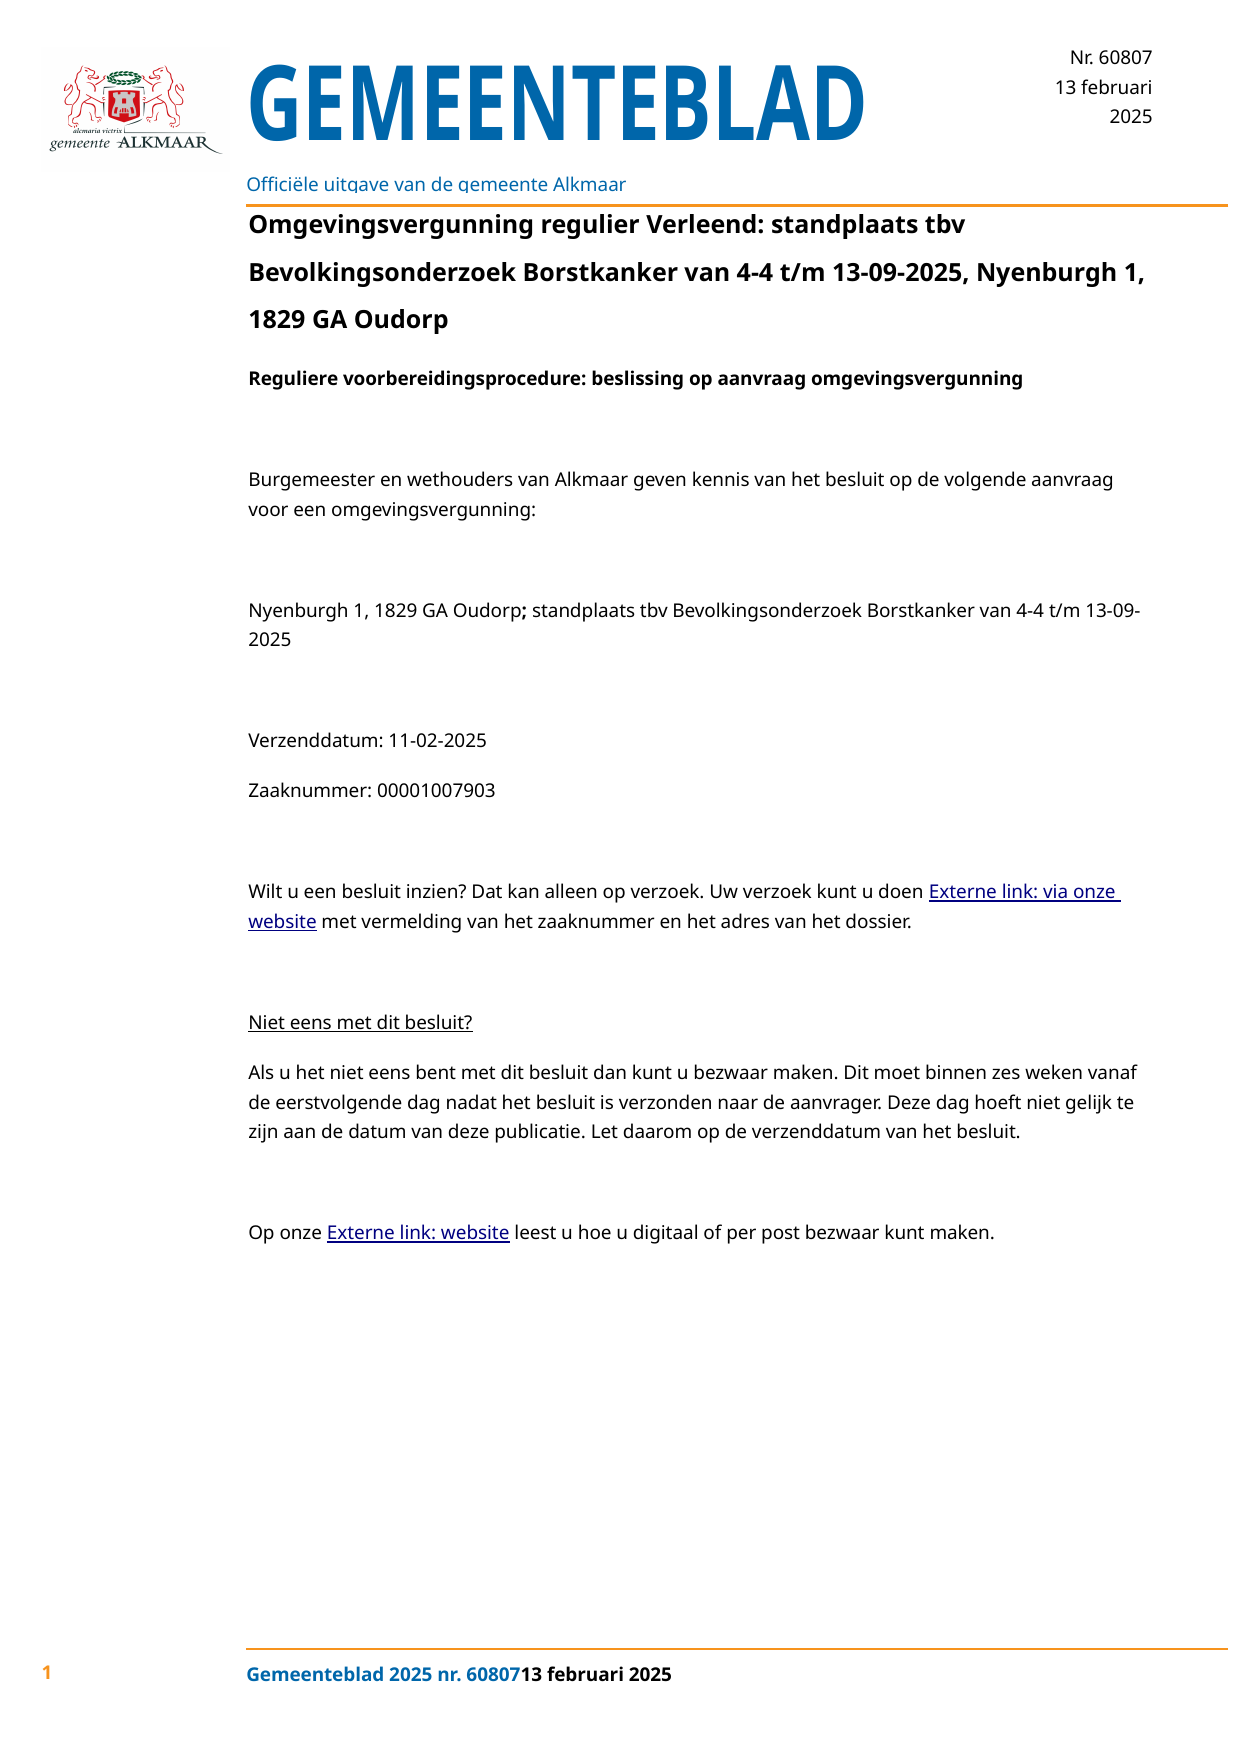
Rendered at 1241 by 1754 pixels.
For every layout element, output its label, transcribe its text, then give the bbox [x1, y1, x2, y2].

text Burgemeester en wethouders van Alkmaar geven kennis van het besluit op de volgende aanvraag voor een omgevingsvergunning: [248, 466, 1152, 522]
text Zaaknummer: 00001007903 [248, 778, 1152, 803]
text Niet eens met dit besluit? [248, 1009, 1152, 1034]
text Omgevingsvergunning regulier Verleend: standplaats tbv Bevolkingsonderzoek Borstkanker van 4-4 t/m 13-09-2025, Nyenburgh 1, 1829 GA Oudorp [248, 207, 1152, 336]
text Op onze Externe link: website leest u hoe u digitaal of per post bezwaar kunt maken. [248, 1219, 1152, 1245]
text Reguliere voorbereidingsprocedure: beslissing op aanvraag omgevingsvergunning [248, 366, 1152, 391]
picture [41, 47, 231, 172]
text Wilt u een besluit inzien? Dat kan alleen op verzoek. Uw verzoek kunt u doen Externe link: via onze website met vermelding van het zaaknummer en het adres van het dossier. [248, 878, 1152, 934]
text Nyenburgh 1, 1829 GA Oudorp; standplaats tbv Bevolkingsonderzoek Borstkanker van 4-4 t/m 13-09-2025 [248, 597, 1152, 652]
text Verzenddatum: 11-02-2025 [248, 727, 1152, 753]
text Als u het niet eens bent met dit besluit dan kunt u bezwaar maken. Dit moet binnen zes weken vanaf de eerstvolgende dag nadat het besluit is verzonden naar de aanvrager. Deze dag hoeft niet gelijk te zijn aan de datum van deze publicatie. Let daarom op de verzenddatum van het besluit. [248, 1059, 1152, 1144]
